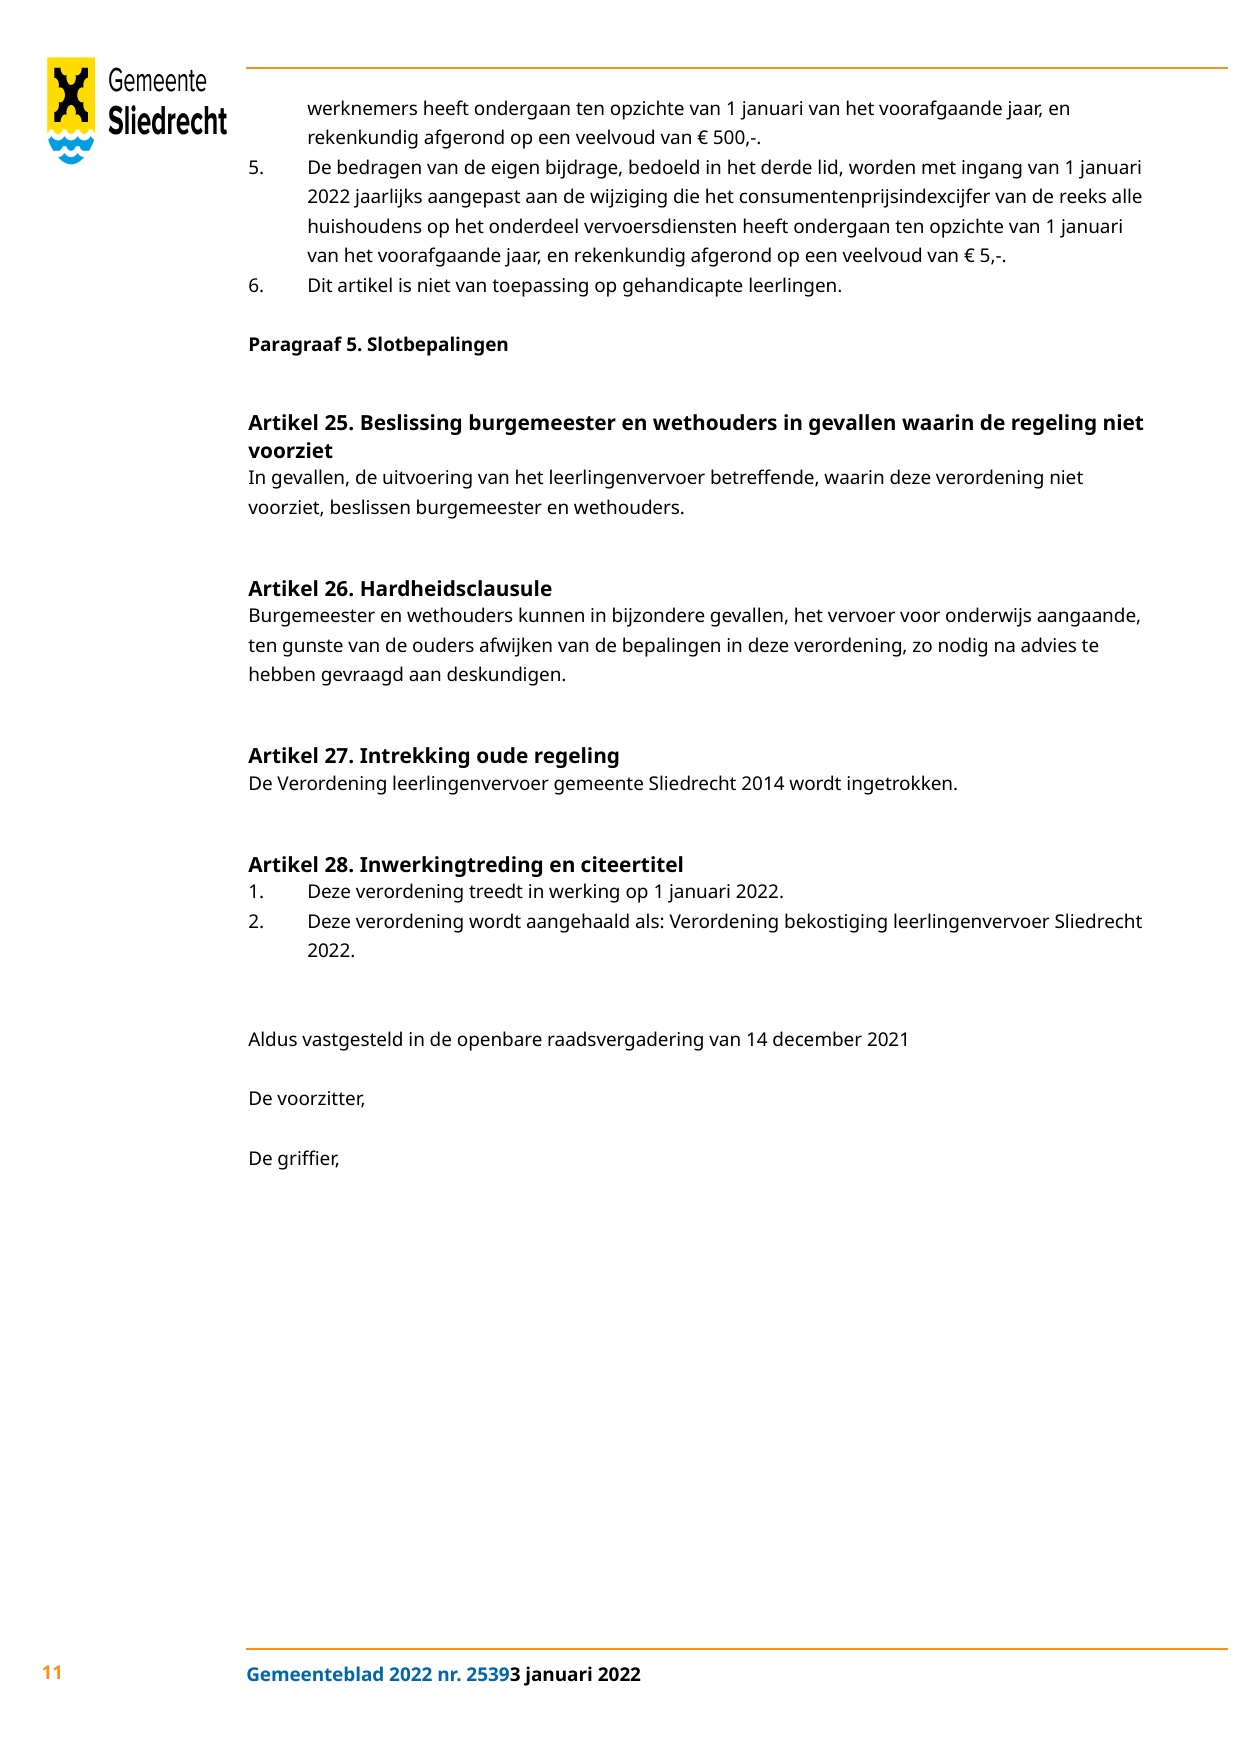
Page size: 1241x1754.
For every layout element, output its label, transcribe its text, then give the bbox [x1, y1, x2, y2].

picture [41, 47, 231, 172]
list werknemers heeft ondergaan ten opzichte van 1 januari van het voorafgaande jaar, en rekenkundig afgerond op een veelvoud van € 500,-. [248, 95, 1152, 150]
text Paragraaf 5. Slotbepalingen [248, 331, 1152, 357]
text Artikel 26. Hardheidsclausule [248, 574, 1152, 602]
text Artikel 28. Inwerkingtreding en citeertitel [248, 850, 1152, 878]
list De bedragen van de eigen bijdrage, bedoeld in het derde lid, worden met ingang van 1 januari 2022 jaarlijks aangepast aan de wijziging die het consumentenprijsindexcijfer van de reeks alle huishoudens op het onderdeel vervoersdiensten heeft ondergaan ten opzichte van 1 januari van het voorafgaande jaar, en rekenkundig afgerond op een veelvoud van € 5,-. [248, 154, 1152, 268]
text De griffier, [248, 1145, 1152, 1171]
list Deze verordening wordt aangehaald als: Verordening bekostiging leerlingenvervoer Sliedrecht 2022. [248, 908, 1152, 963]
text De Verordening leerlingenvervoer gemeente Sliedrecht 2014 wordt ingetrokken. [248, 770, 1152, 796]
text De voorzitter, [248, 1086, 1152, 1111]
text Burgemeester en wethouders kunnen in bijzondere gevallen, het vervoer voor onderwijs aangaande, ten gunste van de ouders afwijken van de bepalingen in deze verordening, zo nodig na advies te hebben gevraagd aan deskundigen. [248, 602, 1152, 687]
list Deze verordening treedt in werking op 1 januari 2022. [248, 878, 1152, 904]
text Artikel 25. Beslissing burgemeester en wethouders in gevallen waarin de regeling niet voorziet [248, 408, 1152, 464]
text In gevallen, de uitvoering van het leerlingenvervoer betreffende, waarin deze verordening niet voorziet, beslissen burgemeester en wethouders. [248, 464, 1152, 520]
text Aldus vastgesteld in de openbare raadsvergadering van 14 december 2021 [248, 1026, 1152, 1052]
text Artikel 27. Intrekking oude regeling [248, 742, 1152, 770]
list Dit artikel is niet van toepassing op gehandicapte leerlingen. [248, 272, 1152, 298]
